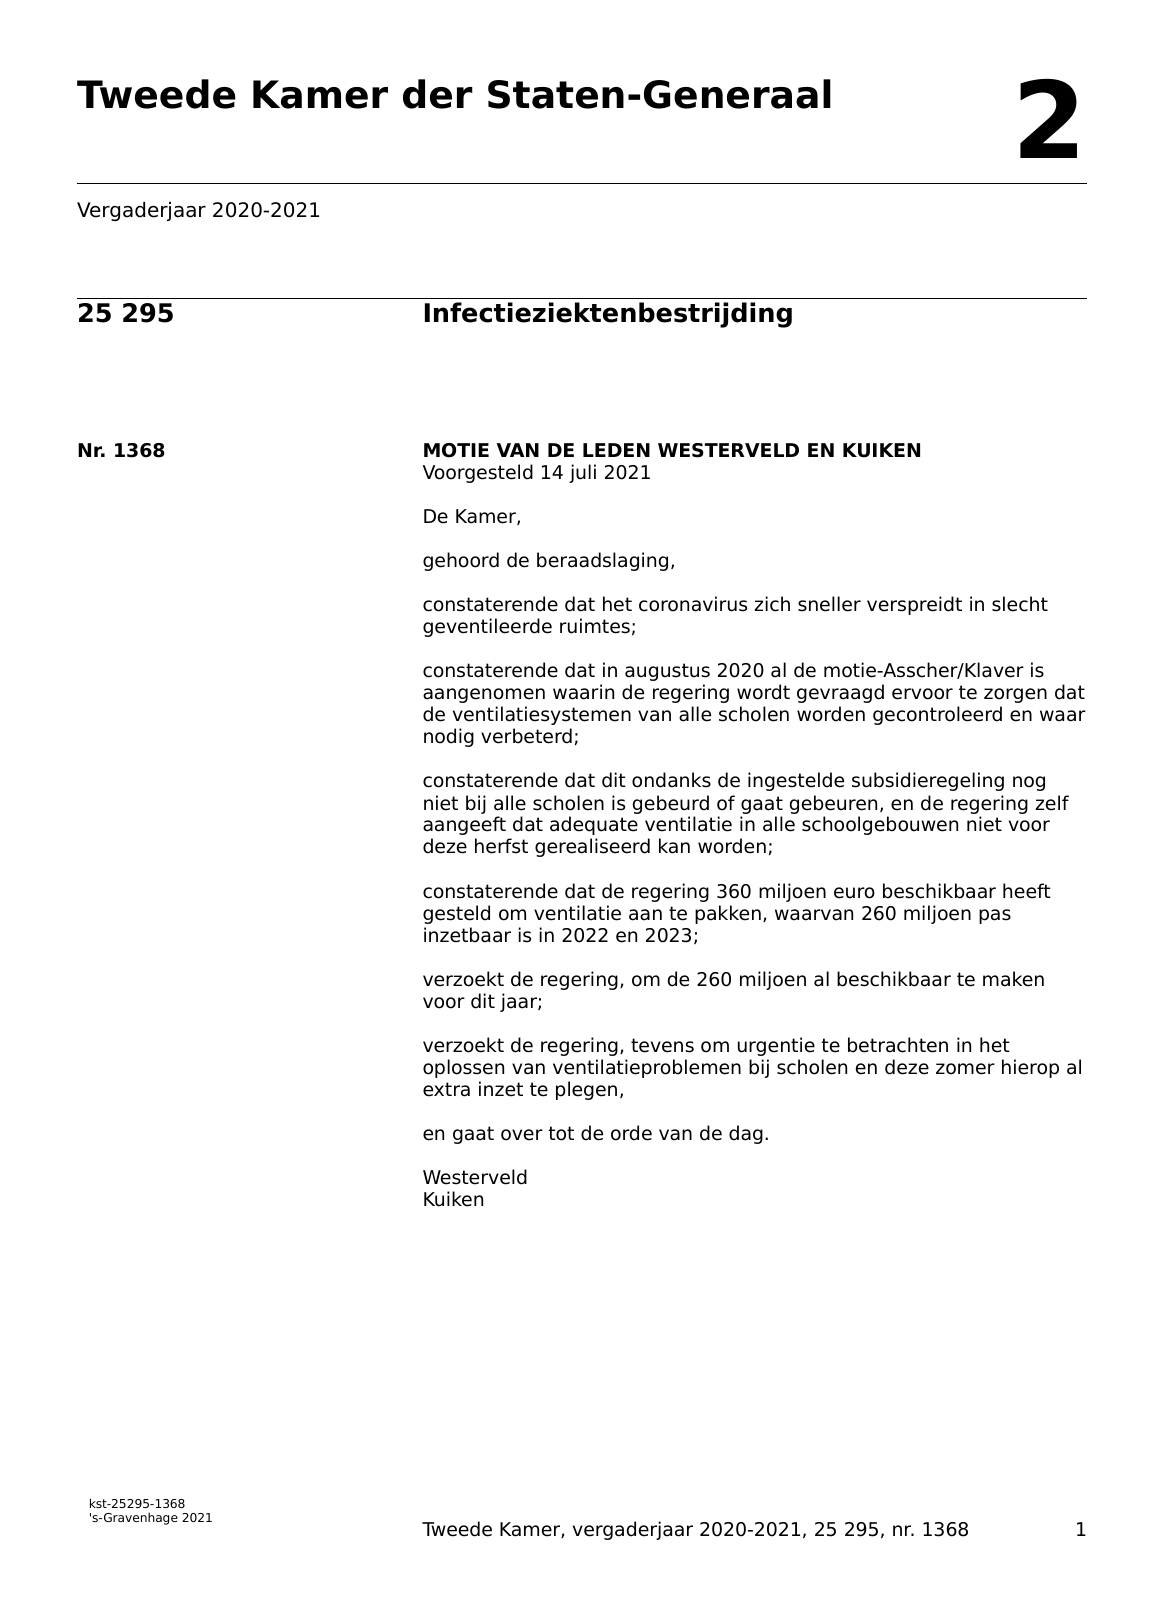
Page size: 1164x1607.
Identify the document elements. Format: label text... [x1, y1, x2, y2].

table_header 2 [886, 59, 1087, 183]
text gehoord de beraadslaging, [422, 550, 1087, 572]
table_header Tweede Kamer der Staten-Generaal [77, 59, 886, 183]
text Kuiken [422, 1189, 1087, 1211]
text 's-Gravenhage 2021 [88, 1511, 323, 1525]
text Voorgesteld 14 juli 2021 [422, 462, 1087, 484]
subtitle Nr. 1368 MOTIE VAN DE LEDEN WESTERVELD EN KUIKEN [77, 440, 1087, 462]
text verzoekt de regering, om de 260 miljoen al beschikbaar te maken voor dit jaar; [422, 969, 1087, 1013]
subtitle 25 295 Infectieziektenbestrijding [77, 299, 1087, 329]
table_cell Vergaderjaar 2020-2021 [77, 184, 1087, 298]
text en gaat over tot de orde van de dag. [422, 1123, 1087, 1145]
text verzoekt de regering, tevens om urgentie te betrachten in het oplossen van ventilatieproblemen bij scholen en deze zomer hierop al extra inzet te plegen, [422, 1035, 1087, 1101]
text De Kamer, [422, 506, 1087, 528]
text Westerveld [422, 1167, 1087, 1189]
text kst-25295-1368 [88, 1497, 323, 1511]
text constaterende dat het coronavirus zich sneller verspreidt in slecht geventileerde ruimtes; [422, 594, 1087, 638]
text constaterende dat dit ondanks de ingestelde subsidieregeling nog niet bij alle scholen is gebeurd of gaat gebeuren, en de regering zelf aangeeft dat adequate ventilatie in alle schoolgebouwen niet voor deze herfst gerealiseerd kan worden; [422, 770, 1087, 858]
text constaterende dat in augustus 2020 al de motie-Asscher/Klaver is aangenomen waarin de regering wordt gevraagd ervoor te zorgen dat de ventilatiesystemen van alle scholen worden gecontroleerd en waar nodig verbeterd; [422, 660, 1087, 748]
text constaterende dat de regering 360 miljoen euro beschikbaar heeft gesteld om ventilatie aan te pakken, waarvan 260 miljoen pas inzetbaar is in 2022 en 2023; [422, 881, 1087, 946]
